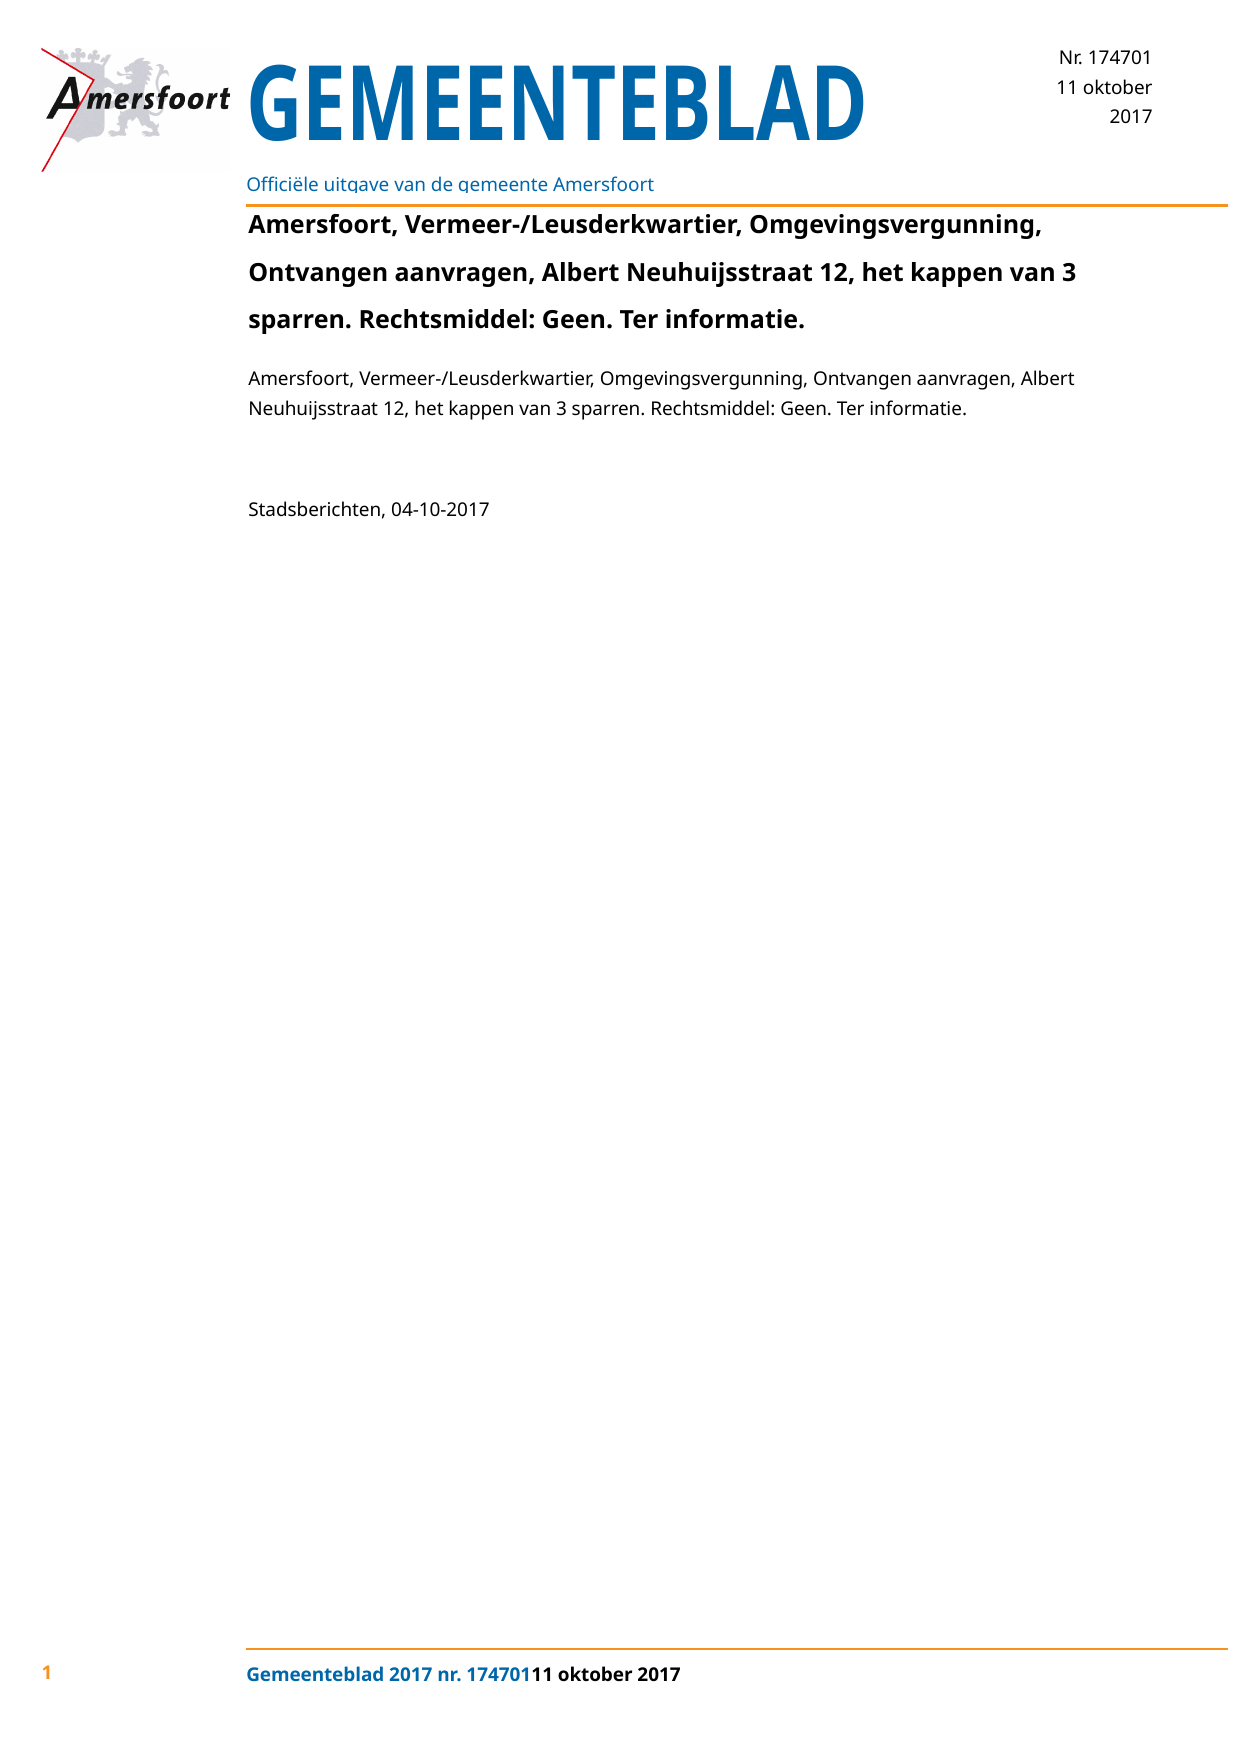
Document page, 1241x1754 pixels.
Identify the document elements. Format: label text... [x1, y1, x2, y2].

text Amersfoort, Vermeer-/Leusderkwartier, Omgevingsvergunning, Ontvangen aanvragen, Albert Neuhuijsstraat 12, het kappen van 3 sparren. Rechtsmiddel: Geen. Ter informatie. [248, 207, 1152, 336]
picture [41, 47, 231, 172]
text Amersfoort, Vermeer-/Leusderkwartier, Omgevingsvergunning, Ontvangen aanvragen, Albert Neuhuijsstraat 12, het kappen van 3 sparren. Rechtsmiddel: Geen. Ter informatie. [248, 366, 1152, 421]
text Stadsberichten, 04-10-2017 [248, 496, 1152, 522]
